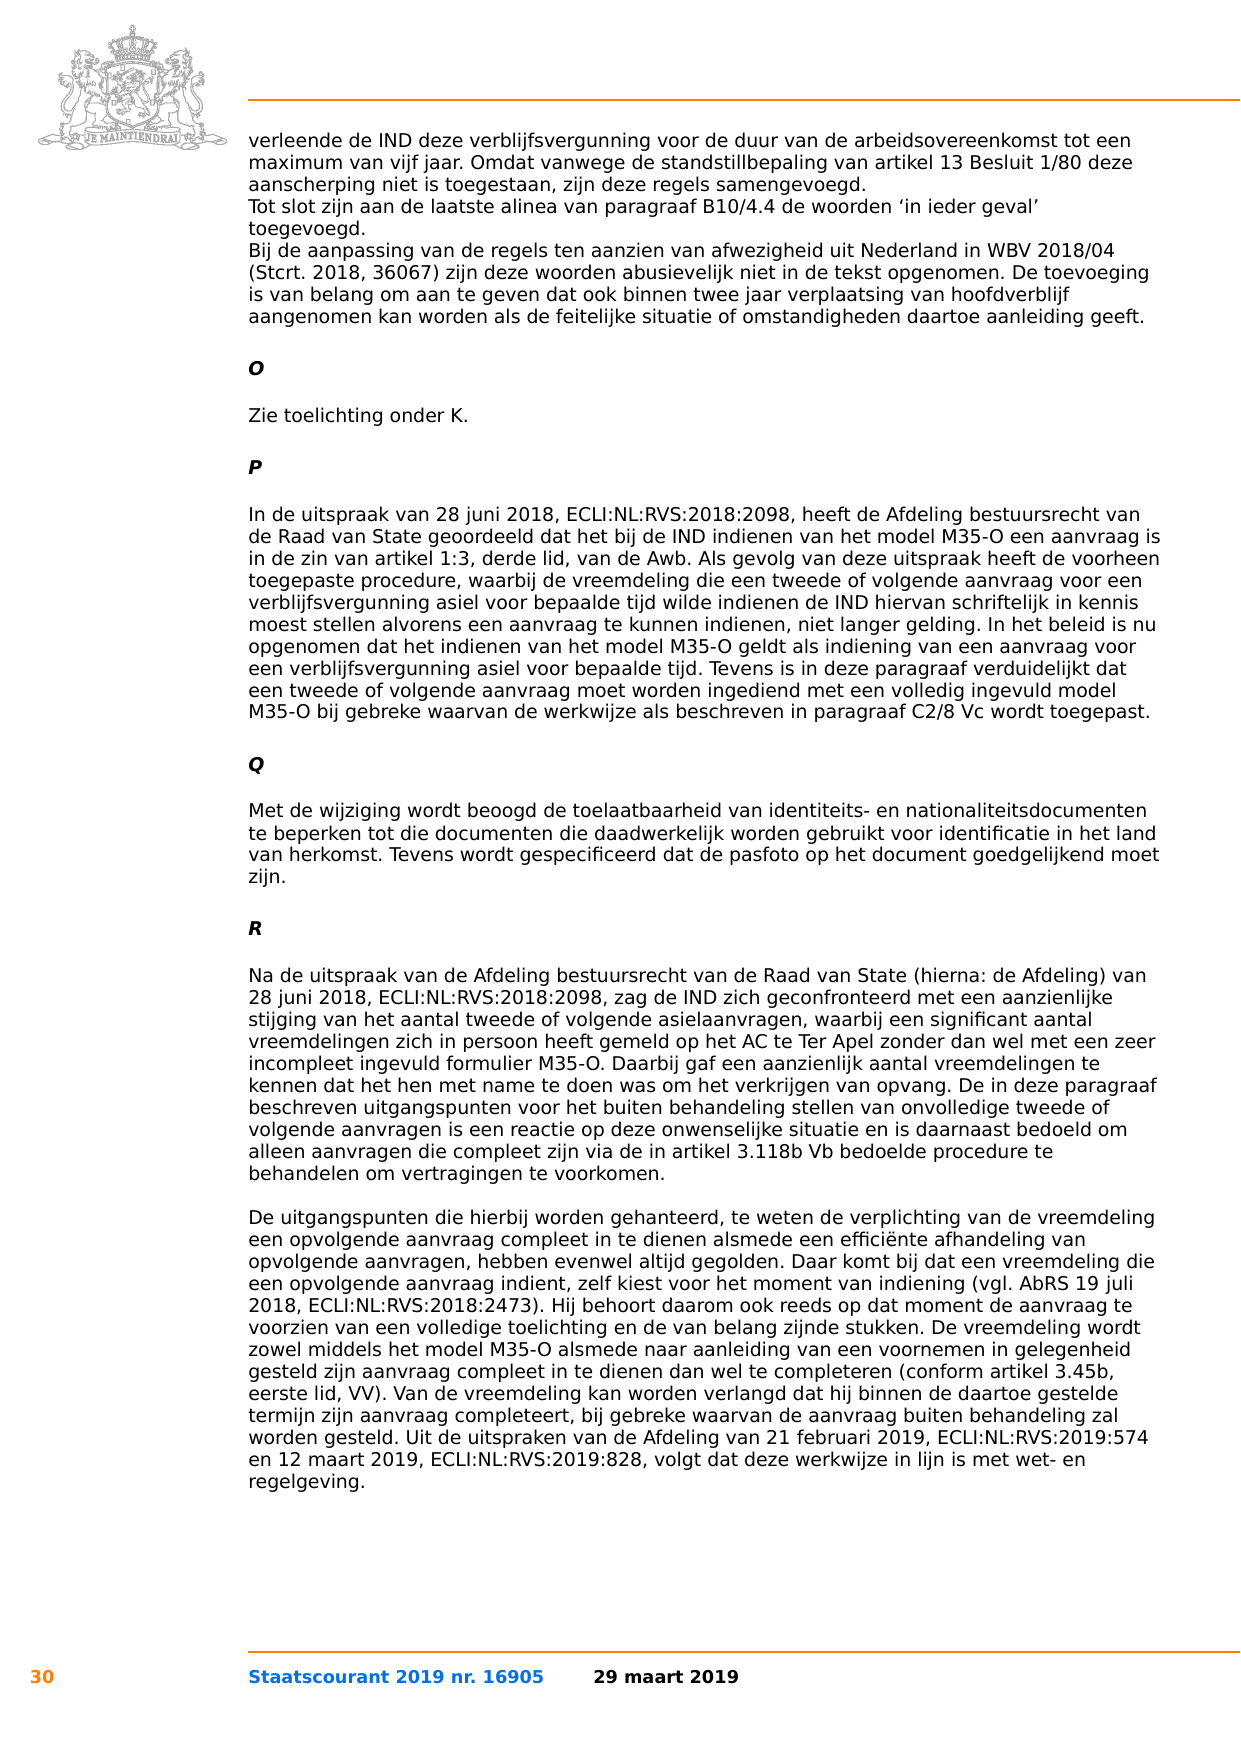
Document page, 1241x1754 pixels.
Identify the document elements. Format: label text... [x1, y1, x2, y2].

subtitle O [248, 358, 1163, 380]
subtitle Q [248, 753, 1163, 775]
text Met de wijziging wordt beoogd de toelaatbaarheid van identiteits- en nationaliteitsdocumenten te beperken tot die documenten die daadwerkelijk worden gebruikt voor identificatie in het land van herkomst. Tevens wordt gespecificeerd dat de pasfoto op het document goedgelijkend moet zijn. [248, 800, 1163, 888]
subtitle P [248, 457, 1163, 479]
text Bij de aanpassing van de regels ten aanzien van afwezigheid uit Nederland in WBV 2018/04 (Stcrt. 2018, 36067) zijn deze woorden abusievelijk niet in de tekst opgenomen. De toevoeging is van belang om aan te geven dat ook binnen twee jaar verplaatsing van hoofdverblijf aangenomen kan worden als de feitelijke situatie of omstandigheden daartoe aanleiding geeft. [248, 240, 1163, 328]
text Tot slot zijn aan de laatste alinea van paragraaf B10/4.4 de woorden ‘in ieder geval’ toegevoegd. [248, 196, 1163, 240]
picture [38, 25, 227, 150]
text De uitgangspunten die hierbij worden gehanteerd, te weten de verplichting van de vreemdeling een opvolgende aanvraag compleet in te dienen alsmede een efficiënte afhandeling van opvolgende aanvragen, hebben evenwel altijd gegolden. Daar komt bij dat een vreemdeling die een opvolgende aanvraag indient, zelf kiest voor het moment van indiening (vgl. AbRS 19 juli 2018, ECLI:NL:RVS:2018:2473). Hij behoort daarom ook reeds op dat moment de aanvraag te voorzien van een volledige toelichting en de van belang zijnde stukken. De vreemdeling wordt zowel middels het model M35-O alsmede naar aanleiding van een voornemen in gelegenheid gesteld zijn aanvraag compleet in te dienen dan wel te completeren (conform artikel 3.45b, eerste lid, VV). Van de vreemdeling kan worden verlangd dat hij binnen de daartoe gestelde termijn zijn aanvraag completeert, bij gebreke waarvan de aanvraag buiten behandeling zal worden gesteld. Uit de uitspraken van de Afdeling van 21 februari 2019, ECLI:NL:RVS:2019:574 en 12 maart 2019, ECLI:NL:RVS:2019:828, volgt dat deze werkwijze in lijn is met wet- en regelgeving. [248, 1207, 1163, 1493]
subtitle R [248, 918, 1163, 940]
text Zie toelichting onder K. [248, 405, 1163, 427]
text In de uitspraak van 28 juni 2018, ECLI:NL:RVS:2018:2098, heeft de Afdeling bestuursrecht van de Raad van State geoordeeld dat het bij de IND indienen van het model M35-O een aanvraag is in de zin van artikel 1:3, derde lid, van de Awb. Als gevolg van deze uitspraak heeft de voorheen toegepaste procedure, waarbij de vreemdeling die een tweede of volgende aanvraag voor een verblijfsvergunning asiel voor bepaalde tijd wilde indienen de IND hiervan schriftelijk in kennis moest stellen alvorens een aanvraag te kunnen indienen, niet langer gelding. In het beleid is nu opgenomen dat het indienen van het model M35-O geldt als indiening van een aanvraag voor een verblijfsvergunning asiel voor bepaalde tijd. Tevens is in deze paragraaf verduidelijkt dat een tweede of volgende aanvraag moet worden ingediend met een volledig ingevuld model M35-O bij gebreke waarvan de werkwijze als beschreven in paragraaf C2/8 Vc wordt toegepast. [248, 504, 1163, 723]
text Na de uitspraak van de Afdeling bestuursrecht van de Raad van State (hierna: de Afdeling) van 28 juni 2018, ECLI:NL:RVS:2018:2098, zag de IND zich geconfronteerd met een aanzienlijke stijging van het aantal tweede of volgende asielaanvragen, waarbij een significant aantal vreemdelingen zich in persoon heeft gemeld op het AC te Ter Apel zonder dan wel met een zeer incompleet ingevuld formulier M35-O. Daarbij gaf een aanzienlijk aantal vreemdelingen te kennen dat het hen met name te doen was om het verkrijgen van opvang. De in deze paragraaf beschreven uitgangspunten voor het buiten behandeling stellen van onvolledige tweede of volgende aanvragen is een reactie op deze onwenselijke situatie en is daarnaast bedoeld om alleen aanvragen die compleet zijn via de in artikel 3.118b Vb bedoelde procedure te behandelen om vertragingen te voorkomen. [248, 965, 1163, 1185]
text verleende de IND deze verblijfsvergunning voor de duur van de arbeidsovereenkomst tot een maximum van vijf jaar. Omdat vanwege de standstillbepaling van artikel 13 Besluit 1/80 deze aanscherping niet is toegestaan, zijn deze regels samengevoegd. [248, 130, 1163, 196]
